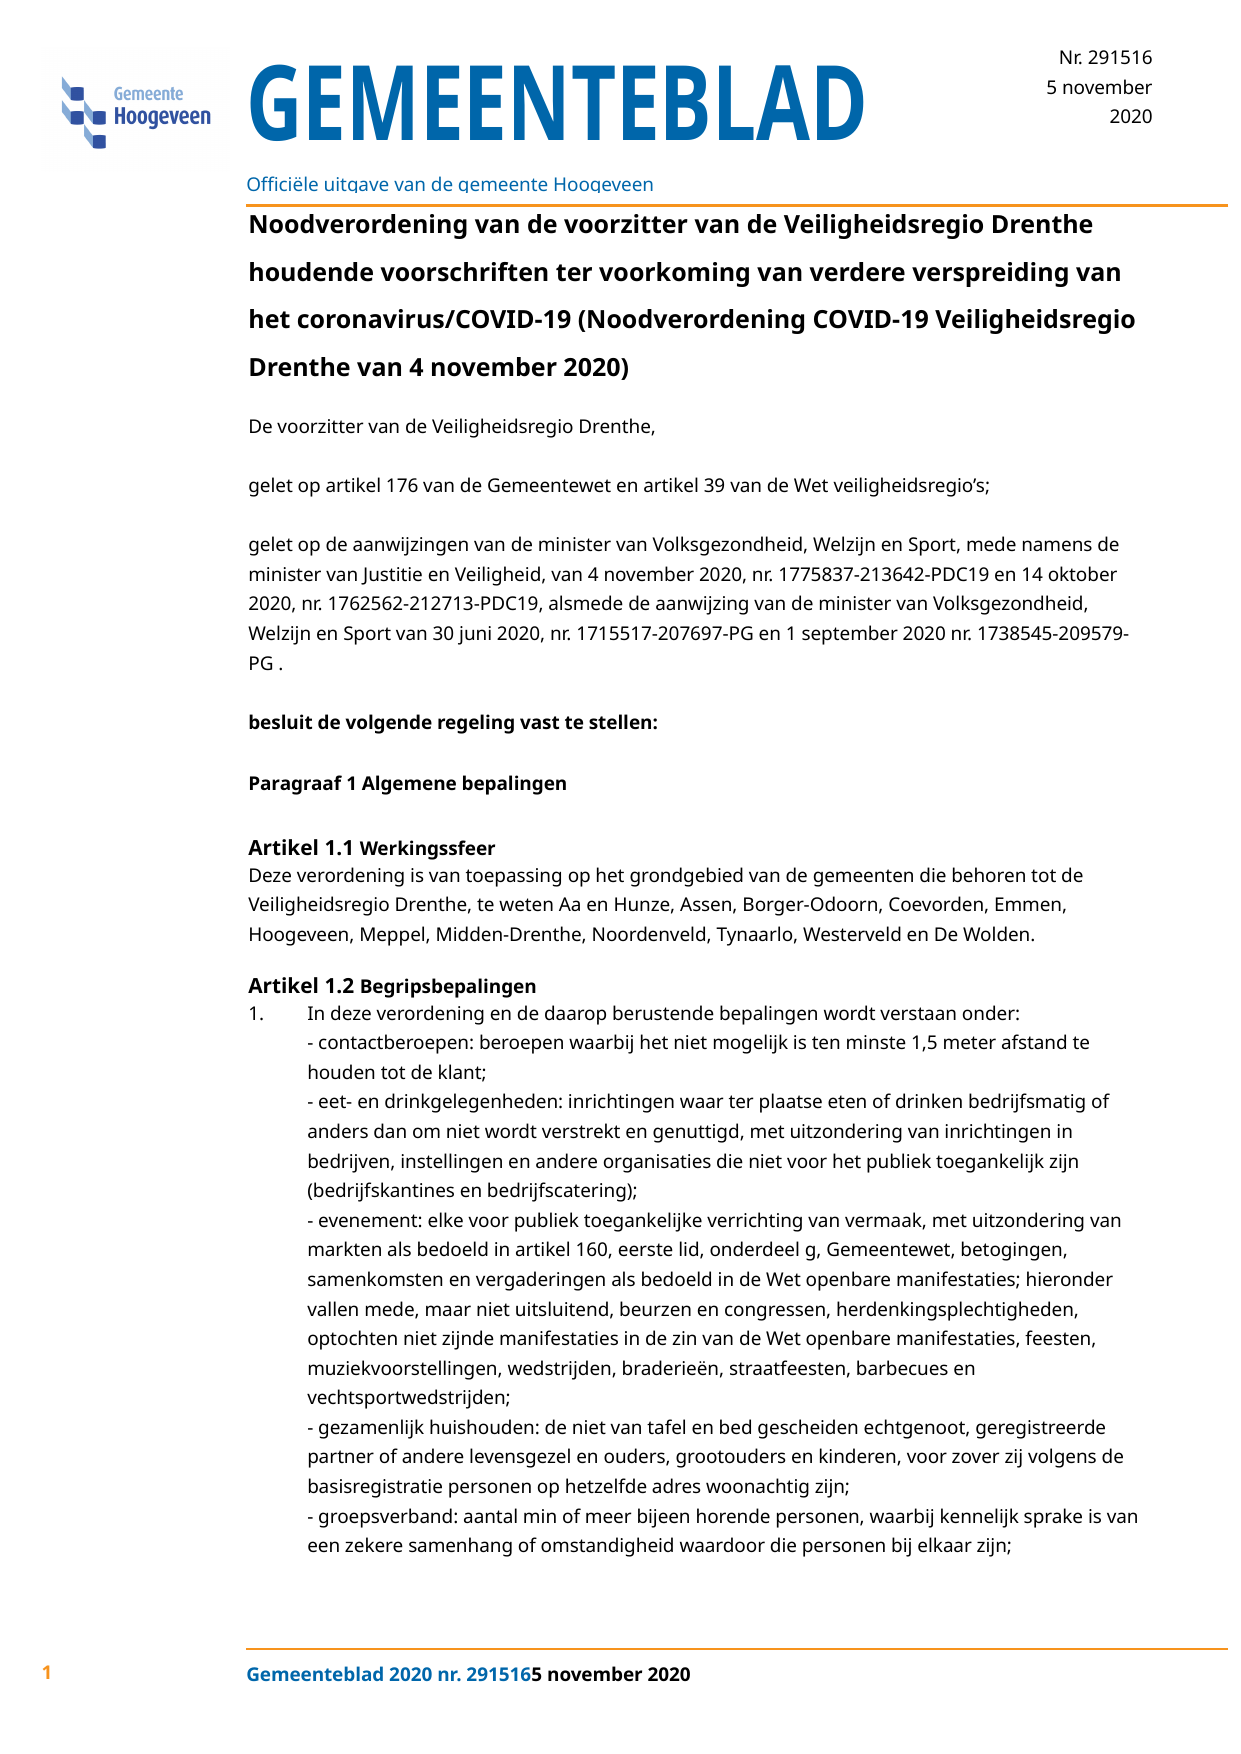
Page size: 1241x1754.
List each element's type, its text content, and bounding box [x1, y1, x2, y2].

picture [41, 47, 231, 172]
text gelet op de aanwijzingen van de minister van Volksgezondheid, Welzijn en Sport, mede namens de minister van Justitie en Veiligheid, van 4 november 2020, nr. 1775837-213642-PDC19 en 14 oktober 2020, nr. 1762562-212713-PDC19, alsmede de aanwijzing van de minister van Volksgezondheid, Welzijn en Sport van 30 juni 2020, nr. 1715517-207697-PG en 1 september 2020 nr. 1738545-209579-PG . [248, 531, 1152, 676]
list - gezamenlijk huishouden: de niet van tafel en bed gescheiden echtgenoot, geregistreerde partner of andere levensgezel en ouders, grootouders en kinderen, voor zover zij volgens de basisregistratie personen op hetzelfde adres woonachtig zijn; [248, 1414, 1152, 1499]
text Artikel 1.1 Werkingssfeer [248, 833, 1152, 862]
list - eet- en drinkgelegenheden: inrichtingen waar ter plaatse eten of drinken bedrijfsmatig of anders dan om niet wordt verstrekt en genuttigd, met uitzondering van inrichtingen in bedrijven, instellingen en andere organisaties die niet voor het publiek toegankelijk zijn (bedrijfskantines en bedrijfscatering); [248, 1089, 1152, 1203]
text Deze verordening is van toepassing op het grondgebied van de gemeenten die behoren tot de Veiligheidsregio Drenthe, te weten Aa en Hunze, Assen, Borger-Odoorn, Coevorden, Emmen, Hoogeveen, Meppel, Midden-Drenthe, Noordenveld, Tynaarlo, Westerveld en De Wolden. [248, 862, 1152, 947]
list - groepsverband: aantal min of meer bijeen horende personen, waarbij kennelijk sprake is van een zekere samenhang of omstandigheid waardoor die personen bij elkaar zijn; [248, 1503, 1152, 1558]
text De voorzitter van de Veiligheidsregio Drenthe, [248, 413, 1152, 439]
text Noodverordening van de voorzitter van de Veiligheidsregio Drenthe houdende voorschriften ter voorkoming van verdere verspreiding van het coronavirus/COVID-19 (Noodverordening COVID-19 Veiligheidsregio Drenthe van 4 november 2020) [248, 207, 1152, 384]
text gelet op artikel 176 van de Gemeentewet en artikel 39 van de Wet veiligheidsregio’s; [248, 472, 1152, 498]
text Paragraaf 1 Algemene bepalingen [248, 768, 1152, 797]
list - evenement: elke voor publiek toegankelijke verrichting van vermaak, met uitzondering van markten als bedoeld in artikel 160, eerste lid, onderdeel g, Gemeentewet, betogingen, samenkomsten en vergaderingen als bedoeld in de Wet openbare manifestaties; hieronder vallen mede, maar niet uitsluitend, beurzen en congressen, herdenkingsplechtigheden, optochten niet zijnde manifestaties in de zin van de Wet openbare manifestaties, feesten, muziekvoorstellingen, wedstrijden, braderieën, straatfeesten, barbecues en vechtsportwedstrijden; [248, 1207, 1152, 1410]
list - contactberoepen: beroepen waarbij het niet mogelijk is ten minste 1,5 meter afstand te houden tot de klant; [248, 1029, 1152, 1085]
list In deze verordening en de daarop berustende bepalingen wordt verstaan onder: [248, 1000, 1152, 1026]
text besluit de volgende regeling vast te stellen: [248, 709, 1152, 735]
text Artikel 1.2 Begripsbepalingen [248, 971, 1152, 1000]
